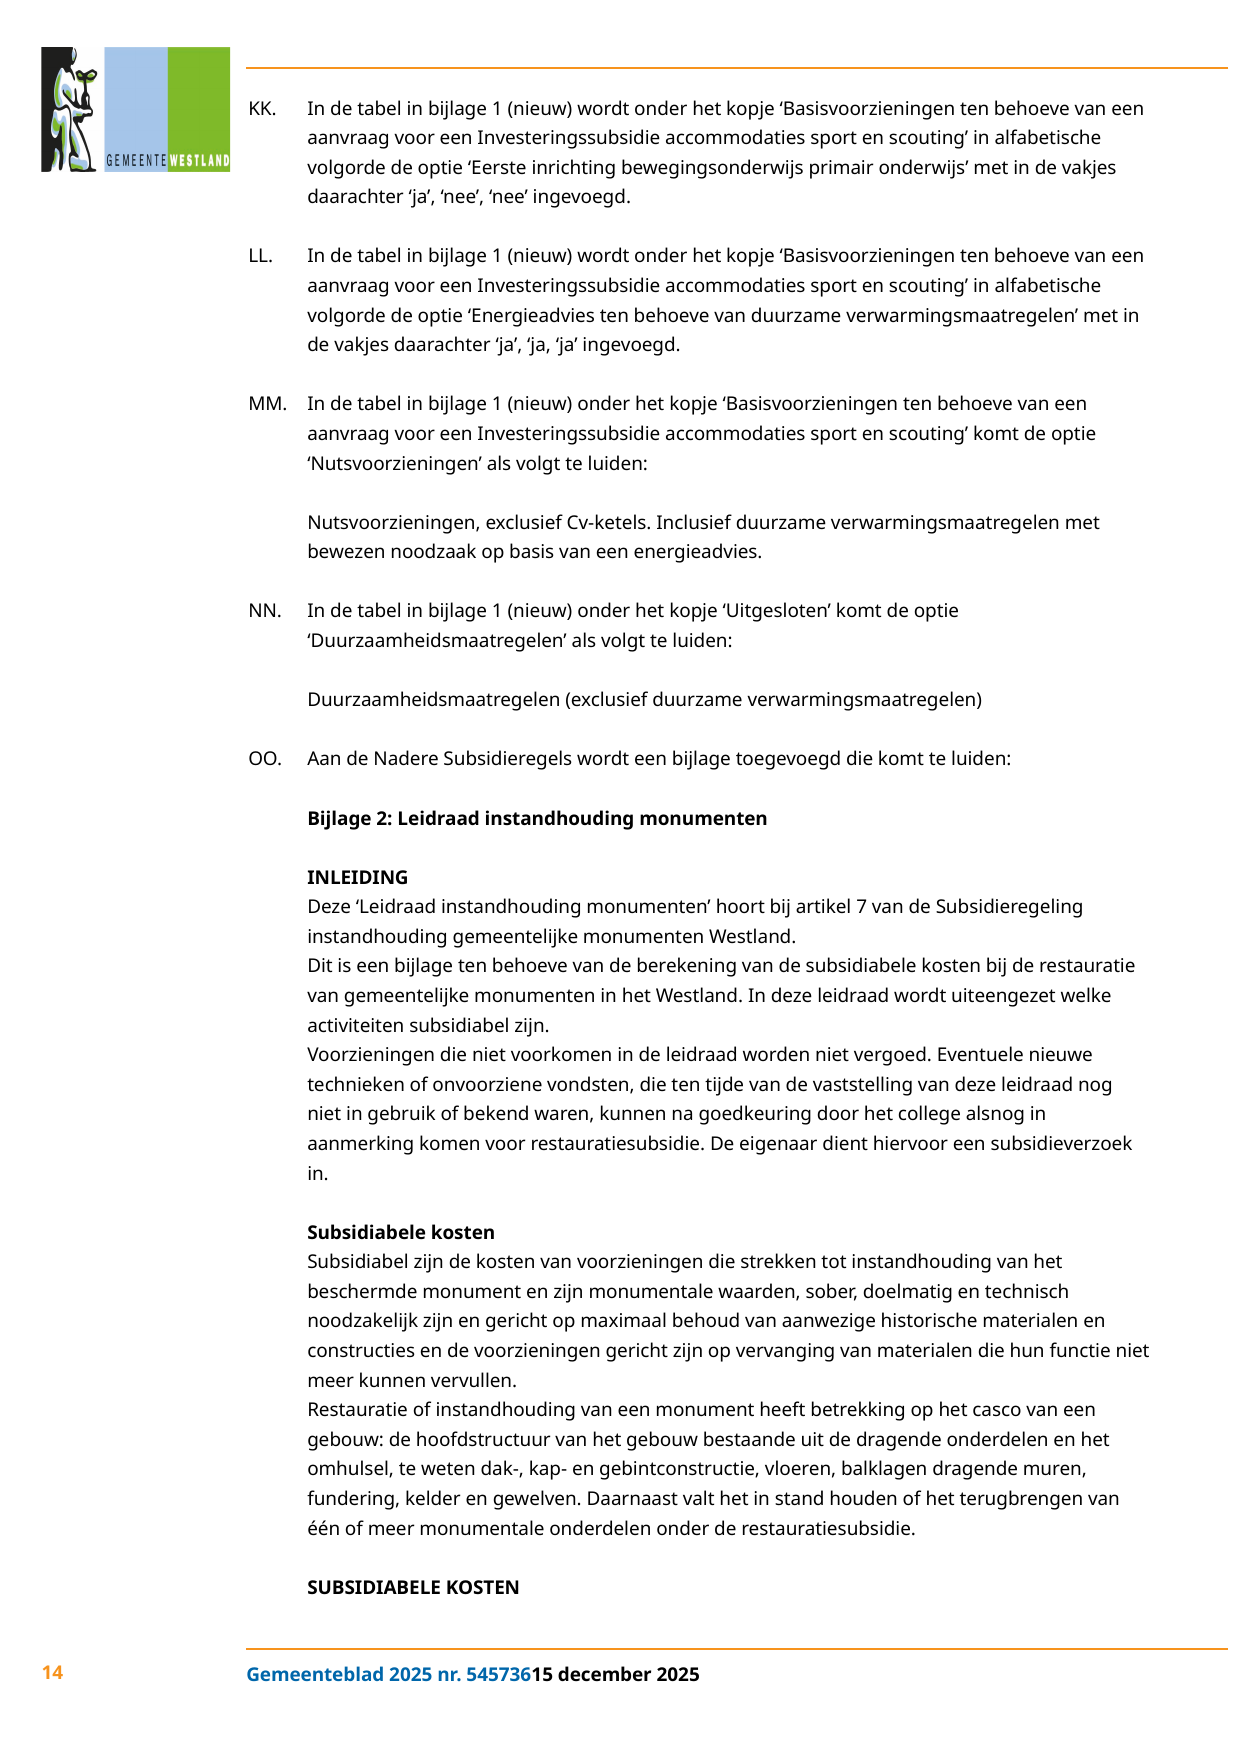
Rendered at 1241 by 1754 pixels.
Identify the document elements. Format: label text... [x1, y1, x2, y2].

list In de tabel in bijlage 1 (nieuw) wordt onder het kopje ‘Basisvoorzieningen ten behoeve van een aanvraag voor een Investeringssubsidie accommodaties sport en scouting’ in alfabetische volgorde de optie ‘Eerste inrichting bewegingsonderwijs primair onderwijs’ met in de vakjes daarachter ‘ja’, ‘nee’, ‘nee’ ingevoegd. [248, 95, 1152, 209]
list Restauratie of instandhouding van een monument heeft betrekking op het casco van een gebouw: de hoofdstructuur van het gebouw bestaande uit de dragende onderdelen en het omhulsel, te weten dak-, kap- en gebintconstructie, vloeren, balklagen dragende muren, fundering, kelder en gewelven. Daarnaast valt het in stand houden of het terugbrengen van één of meer monumentale onderdelen onder de restauratiesubsidie. [248, 1396, 1152, 1541]
list Dit is een bijlage ten behoeve van de berekening van de subsidiabele kosten bij de restauratie van gemeentelijke monumenten in het Westland. In deze leidraad wordt uiteengezet welke activiteiten subsidiabel zijn. [248, 953, 1152, 1038]
list In de tabel in bijlage 1 (nieuw) wordt onder het kopje ‘Basisvoorzieningen ten behoeve van een aanvraag voor een Investeringssubsidie accommodaties sport en scouting’ in alfabetische volgorde de optie ‘Energieadvies ten behoeve van duurzame verwarmingsmaatregelen’ met in de vakjes daarachter ‘ja’, ‘ja, ‘ja’ ingevoegd. [248, 243, 1152, 357]
list INLEIDING [248, 864, 1152, 890]
list Nutsvoorzieningen, exclusief Cv-ketels. Inclusief duurzame verwarmingsmaatregelen met bewezen noodzaak op basis van een energieadvies. [248, 509, 1152, 564]
list Bijlage 2: Leidraad instandhouding monumenten [248, 805, 1152, 831]
picture [41, 47, 231, 172]
list Duurzaamheidsmaatregelen (exclusief duurzame verwarmingsmaatregelen) [248, 686, 1152, 712]
list Subsidiabel zijn de kosten van voorzieningen die strekken tot instandhouding van het beschermde monument en zijn monumentale waarden, sober, doelmatig en technisch noodzakelijk zijn en gericht op maximaal behoud van aanwezige historische materialen en constructies en de voorzieningen gericht zijn op vervanging van materialen die hun functie niet meer kunnen vervullen. [248, 1248, 1152, 1393]
list In de tabel in bijlage 1 (nieuw) onder het kopje ‘Uitgesloten’ komt de optie ‘Duurzaamheidsmaatregelen’ als volgt te luiden: [248, 598, 1152, 653]
list Aan de Nadere Subsidieregels wordt een bijlage toegevoegd die komt te luiden: [248, 746, 1152, 771]
list In de tabel in bijlage 1 (nieuw) onder het kopje ‘Basisvoorzieningen ten behoeve van een aanvraag voor een Investeringssubsidie accommodaties sport en scouting’ komt de optie ‘Nutsvoorzieningen’ als volgt te luiden: [248, 391, 1152, 476]
list SUBSIDIABELE KOSTEN [248, 1574, 1152, 1600]
list Subsidiabele kosten [248, 1219, 1152, 1245]
list Deze ‘Leidraad instandhouding monumenten’ hoort bij artikel 7 van de Subsidieregeling instandhouding gemeentelijke monumenten Westland. [248, 893, 1152, 949]
list Voorzieningen die niet voorkomen in de leidraad worden niet vergoed. Eventuele nieuwe technieken of onvoorziene vondsten, die ten tijde van de vaststelling van deze leidraad nog niet in gebruik of bekend waren, kunnen na goedkeuring door het college alsnog in aanmerking komen voor restauratiesubsidie. De eigenaar dient hiervoor een subsidieverzoek in. [248, 1041, 1152, 1186]
